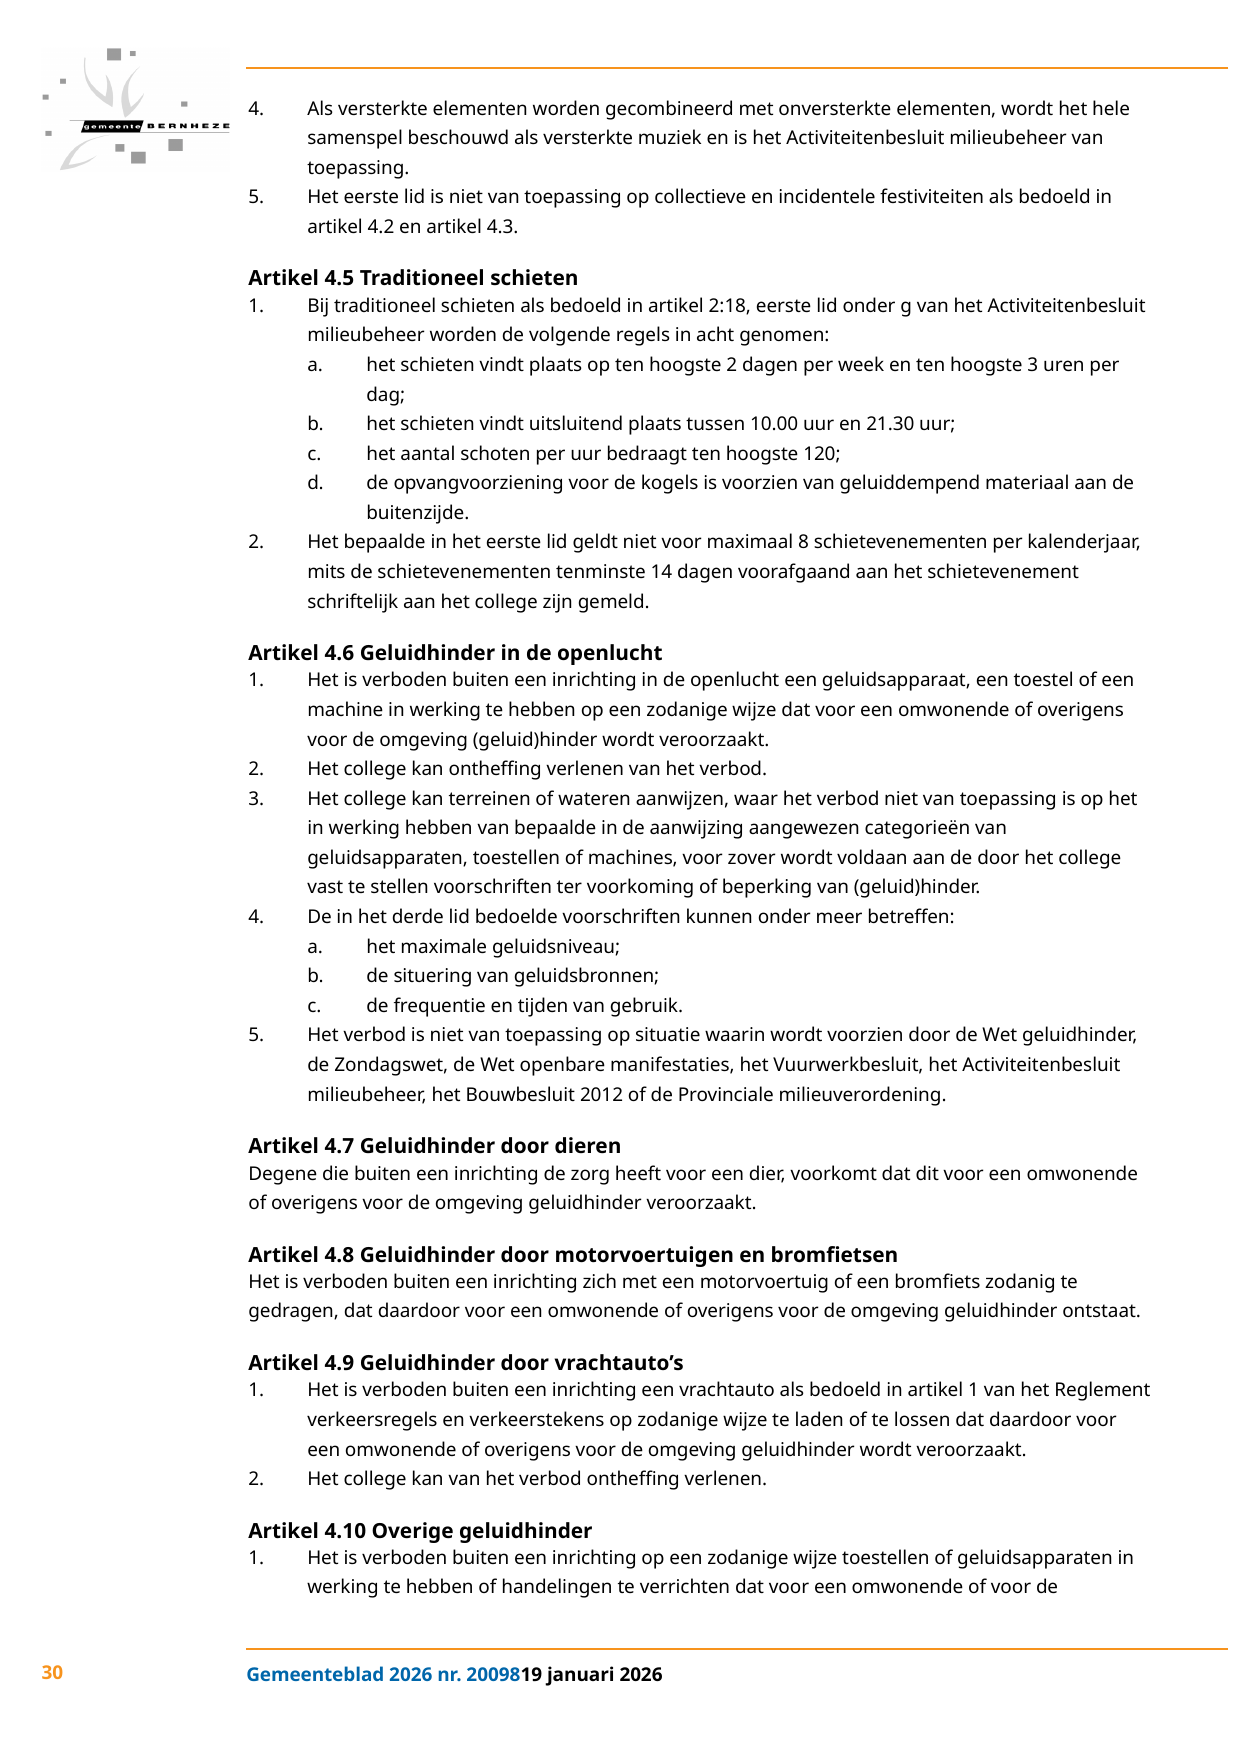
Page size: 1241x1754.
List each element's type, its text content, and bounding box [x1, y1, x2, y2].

list de situering van geluidsbronnen; [307, 962, 1152, 988]
text Degene die buiten een inrichting de zorg heeft voor een dier, voorkomt dat dit voor een omwonende of overigens voor de omgeving geluidhinder veroorzaakt. [248, 1160, 1152, 1215]
text Artikel 4.9 Geluidhinder door vrachtauto’s [248, 1348, 1152, 1377]
list het schieten vindt plaats op ten hoogste 2 dagen per week en ten hoogste 3 uren per dag; [307, 351, 1152, 406]
picture [41, 47, 231, 172]
list Het is verboden buiten een inrichting een vrachtauto als bedoeld in artikel 1 van het Reglement verkeersregels en verkeerstekens op zodanige wijze te laden of te lossen dat daardoor voor een omwonende of overigens voor de omgeving geluidhinder wordt veroorzaakt. [248, 1377, 1152, 1461]
list de frequentie en tijden van gebruik. [307, 992, 1152, 1018]
list Als versterkte elementen worden gecombineerd met onversterkte elementen, wordt het hele samenspel beschouwd als versterkte muziek en is het Activiteitenbesluit milieubeheer van toepassing. [248, 95, 1152, 180]
list het schieten vindt uitsluitend plaats tussen 10.00 uur en 21.30 uur; [307, 410, 1152, 436]
list het maximale geluidsniveau; [307, 933, 1152, 959]
list de opvangvoorziening voor de kogels is voorzien van geluiddempend materiaal aan de buitenzijde. [307, 469, 1152, 525]
list Bij traditioneel schieten als bedoeld in artikel 2:18, eerste lid onder g van het Activiteitenbesluit milieubeheer worden de volgende regels in acht genomen: [248, 292, 1152, 347]
text Artikel 4.10 Overige geluidhinder [248, 1516, 1152, 1544]
text Artikel 4.6 Geluidhinder in de openlucht [248, 638, 1152, 667]
text Artikel 4.8 Geluidhinder door motorvoertuigen en bromfietsen [248, 1240, 1152, 1268]
list Het college kan ontheffing verlenen van het verbod. [248, 755, 1152, 781]
list Het bepaalde in het eerste lid geldt niet voor maximaal 8 schietevenementen per kalenderjaar, mits de schietevenementen tenminste 14 dagen voorafgaand aan het schietevenement schriftelijk aan het college zijn gemeld. [248, 529, 1152, 613]
text Het is verboden buiten een inrichting zich met een motorvoertuig of een bromfiets zodanig te gedragen, dat daardoor voor een omwonende of overigens voor de omgeving geluidhinder ontstaat. [248, 1268, 1152, 1323]
text Artikel 4.5 Traditioneel schieten [248, 263, 1152, 292]
text Artikel 4.7 Geluidhinder door dieren [248, 1131, 1152, 1160]
list Het verbod is niet van toepassing op situatie waarin wordt voorzien door de Wet geluidhinder, de Zondagswet, de Wet openbare manifestaties, het Vuurwerkbesluit, het Activiteitenbesluit milieubeheer, het Bouwbesluit 2012 of de Provinciale milieuverordening. [248, 1022, 1152, 1107]
list het aantal schoten per uur bedraagt ten hoogste 120; [307, 440, 1152, 466]
list De in het derde lid bedoelde voorschriften kunnen onder meer betreffen: [248, 903, 1152, 929]
list Het college kan van het verbod ontheffing verlenen. [248, 1465, 1152, 1491]
list Het is verboden buiten een inrichting in de openlucht een geluidsapparaat, een toestel of een machine in werking te hebben op een zodanige wijze dat voor een omwonende of overigens voor de omgeving (geluid)hinder wordt veroorzaakt. [248, 667, 1152, 752]
list Het eerste lid is niet van toepassing op collectieve en incidentele festiviteiten als bedoeld in artikel 4.2 en artikel 4.3. [248, 183, 1152, 239]
list Het college kan terreinen of wateren aanwijzen, waar het verbod niet van toepassing is op het in werking hebben van bepaalde in de aanwijzing aangewezen categorieën van geluidsapparaten, toestellen of machines, voor zover wordt voldaan aan de door het college vast te stellen voorschriften ter voorkoming of beperking van (geluid)hinder. [248, 785, 1152, 899]
list Het is verboden buiten een inrichting op een zodanige wijze toestellen of geluidsapparaten in werking te hebben of handelingen te verrichten dat voor een omwonende of voor de [248, 1544, 1152, 1599]
